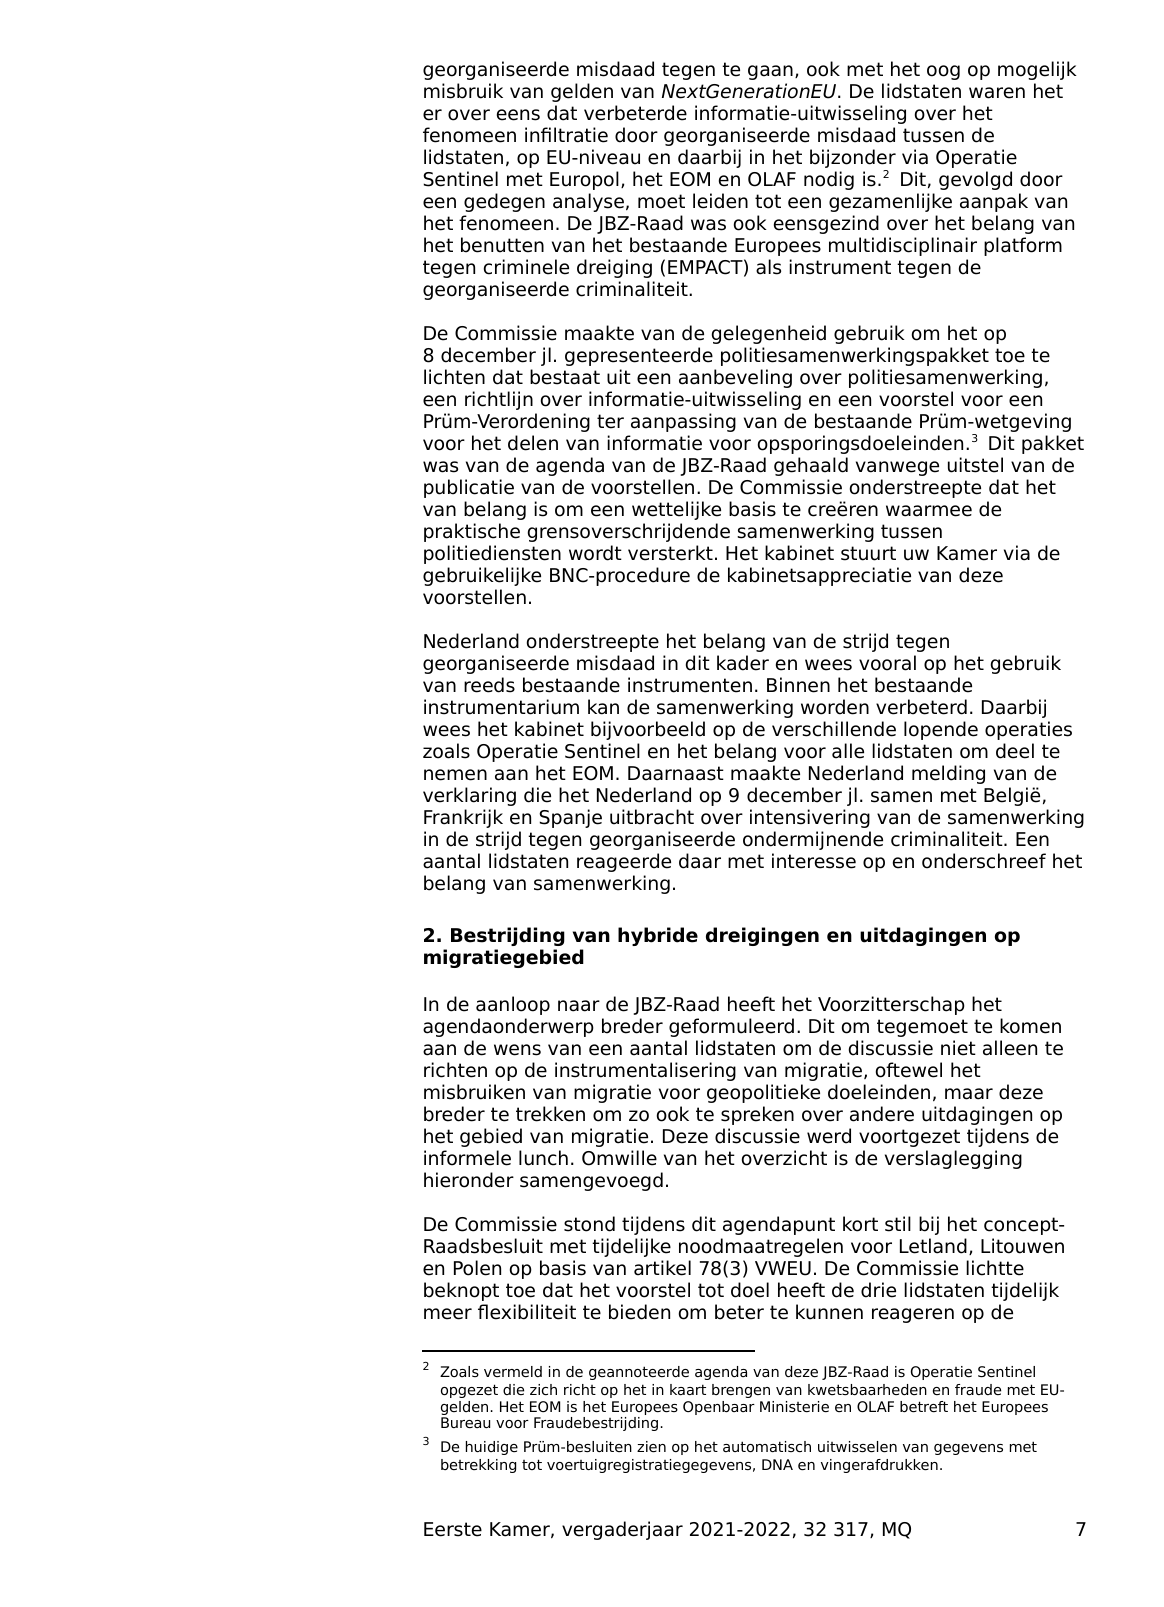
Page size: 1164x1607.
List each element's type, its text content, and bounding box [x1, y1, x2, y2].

text georganiseerde misdaad tegen te gaan, ook met het oog op mogelijk misbruik van gelden van NextGenerationEU. De lidstaten waren het er over eens dat verbeterde informatie-uitwisseling over het fenomeen infiltratie door georganiseerde misdaad tussen de lidstaten, op EU-niveau en daarbij in het bijzonder via Operatie Sentinel met Europol, het EOM en OLAF nodig is. Dit, gevolgd door een gedegen analyse, moet leiden tot een gezamenlijke aanpak van het fenomeen. De JBZ-Raad was ook eensgezind over het belang van het benutten van het bestaande Europees multidisciplinair platform tegen criminele dreiging (EMPACT) als instrument tegen de georganiseerde criminaliteit. [422, 59, 1087, 301]
text Nederland onderstreepte het belang van de strijd tegen georganiseerde misdaad in dit kader en wees vooral op het gebruik van reeds bestaande instrumenten. Binnen het bestaande instrumentarium kan de samenwerking worden verbeterd. Daarbij wees het kabinet bijvoorbeeld op de verschillende lopende operaties zoals Operatie Sentinel en het belang voor alle lidstaten om deel te nemen aan het EOM. Daarnaast maakte Nederland melding van de verklaring die het Nederland op 9 december jl. samen met België, Frankrijk en Spanje uitbracht over intensivering van de samenwerking in de strijd tegen georganiseerde ondermijnende criminaliteit. Een aantal lidstaten reageerde daar met interesse op en onderschreef het belang van samenwerking. [422, 631, 1087, 895]
text De Commissie stond tijdens dit agendapunt kort stil bij het concept-Raadsbesluit met tijdelijke noodmaatregelen voor Letland, Litouwen en Polen op basis van artikel 78(3) VWEU. De Commissie lichtte beknopt toe dat het voorstel tot doel heeft de drie lidstaten tijdelijk meer flexibiliteit te bieden om beter te kunnen reageren op de [422, 1214, 1087, 1323]
subtitle 2. Bestrijding van hybride dreigingen en uitdagingen op migratiegebied [422, 925, 1087, 969]
text De Commissie maakte van de gelegenheid gebruik om het op 8 december jl. gepresenteerde politiesamenwerkingspakket toe te lichten dat bestaat uit een aanbeveling over politiesamenwerking, een richtlijn over informatie-uitwisseling en een voorstel voor een Prüm-Verordening ter aanpassing van de bestaande Prüm-wetgeving voor het delen van informatie voor opsporingsdoeleinden. Dit pakket was van de agenda van de JBZ-Raad gehaald vanwege uitstel van de publicatie van de voorstellen. De Commissie onderstreepte dat het van belang is om een wettelijke basis te creëren waarmee de praktische grensoverschrijdende samenwerking tussen politiediensten wordt versterkt. Het kabinet stuurt uw Kamer via de gebruikelijke BNC-procedure de kabinetsappreciatie van deze voorstellen. [422, 323, 1087, 609]
text De huidige Prüm-besluiten zien op het automatisch uitwisselen van gegevens met betrekking tot voertuigregistratiegegevens, DNA en vingerafdrukken. [422, 1435, 1087, 1474]
text Zoals vermeld in de geannoteerde agenda van deze JBZ-Raad is Operatie Sentinel opgezet die zich richt op het in kaart brengen van kwetsbaarheden en fraude met EU-gelden. Het EOM is het Europees Openbaar Ministerie en OLAF betreft het Europees Bureau voor Fraudebestrijding. [422, 1360, 1087, 1432]
text In de aanloop naar de JBZ-Raad heeft het Voorzitterschap het agendaonderwerp breder geformuleerd. Dit om tegemoet te komen aan de wens van een aantal lidstaten om de discussie niet alleen te richten op de instrumentalisering van migratie, oftewel het misbruiken van migratie voor geopolitieke doeleinden, maar deze breder te trekken om zo ook te spreken over andere uitdagingen op het gebied van migratie. Deze discussie werd voortgezet tijdens de informele lunch. Omwille van het overzicht is de verslaglegging hieronder samengevoegd. [422, 994, 1087, 1191]
